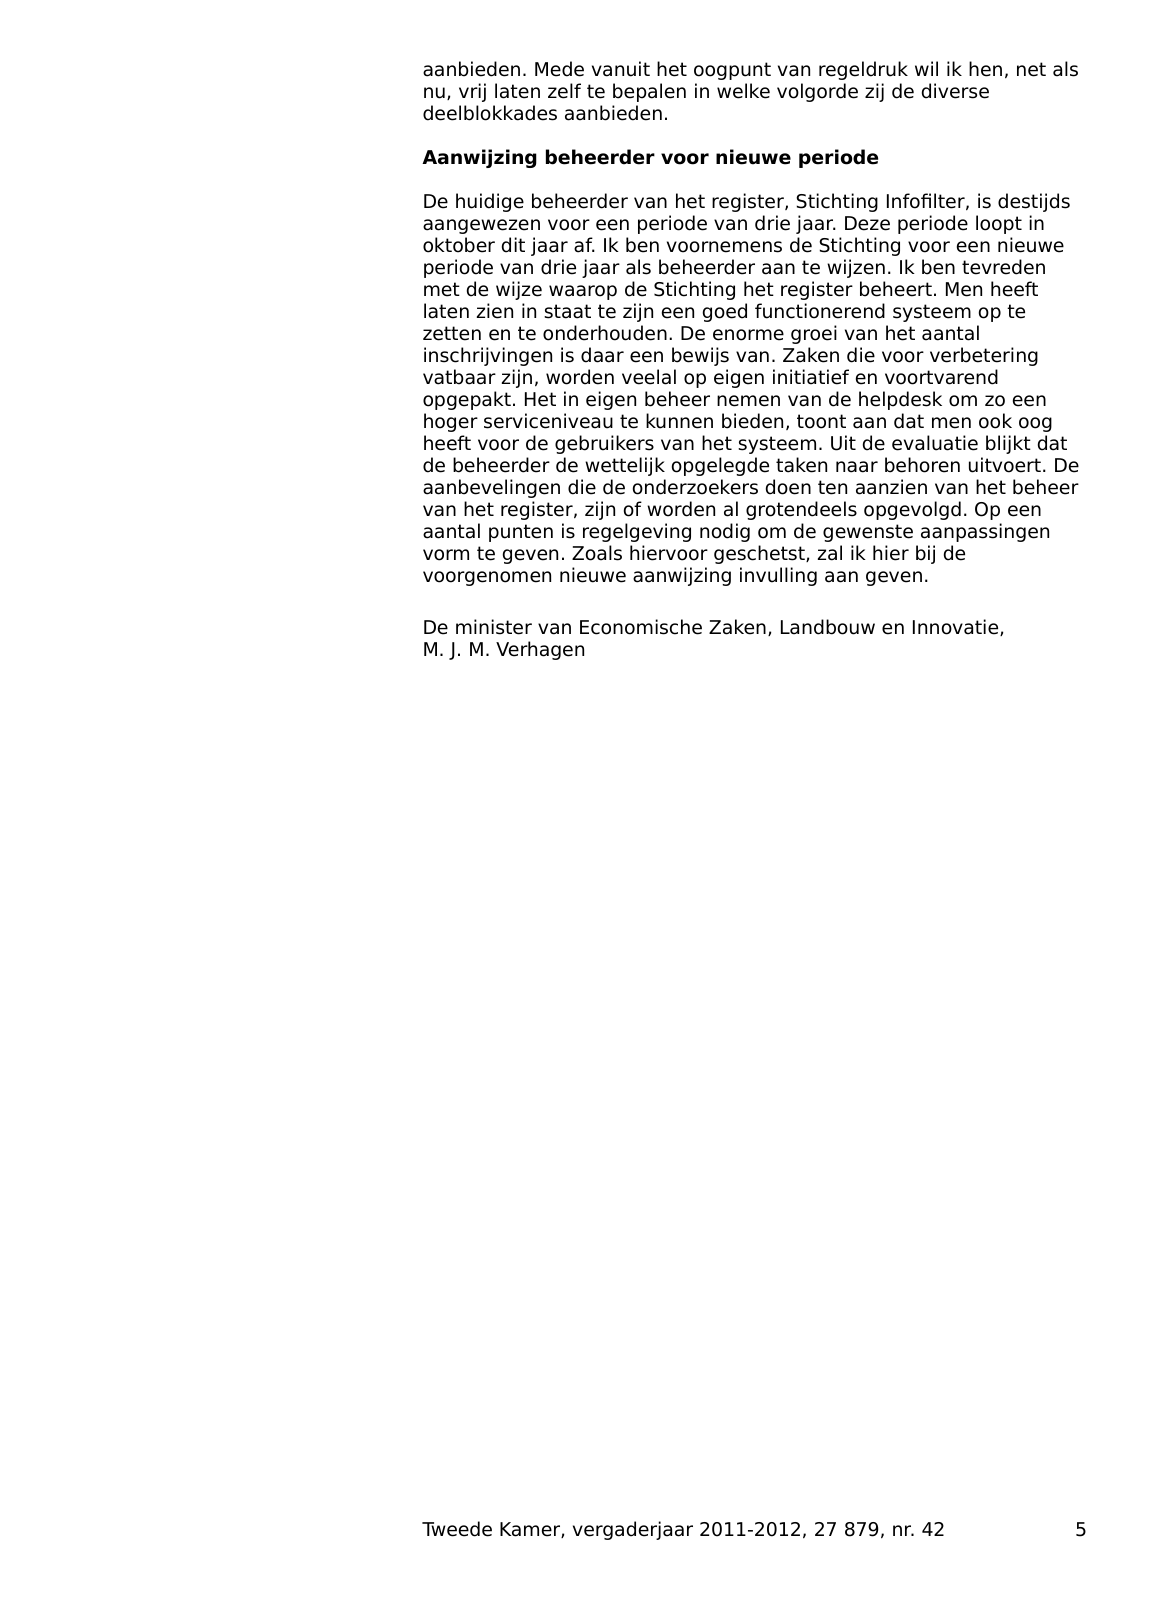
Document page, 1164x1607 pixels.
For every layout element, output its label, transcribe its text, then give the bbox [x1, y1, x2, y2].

text De huidige beheerder van het register, Stichting Infofilter, is destijds aangewezen voor een periode van drie jaar. Deze periode loopt in oktober dit jaar af. Ik ben voornemens de Stichting voor een nieuwe periode van drie jaar als beheerder aan te wijzen. Ik ben tevreden met de wijze waarop de Stichting het register beheert. Men heeft laten zien in staat te zijn een goed functionerend systeem op te zetten en te onderhouden. De enorme groei van het aantal inschrijvingen is daar een bewijs van. Zaken die voor verbetering vatbaar zijn, worden veelal op eigen initiatief en voortvarend opgepakt. Het in eigen beheer nemen van de helpdesk om zo een hoger serviceniveau te kunnen bieden, toont aan dat men ook oog heeft voor de gebruikers van het systeem. Uit de evaluatie blijkt dat de beheerder de wettelijk opgelegde taken naar behoren uitvoert. De aanbevelingen die de onderzoekers doen ten aanzien van het beheer van het register, zijn of worden al grotendeels opgevolgd. Op een aantal punten is regelgeving nodig om de gewenste aanpassingen vorm te geven. Zoals hiervoor geschetst, zal ik hier bij de voorgenomen nieuwe aanwijzing invulling aan geven. [422, 191, 1087, 587]
subtitle Aanwijzing beheerder voor nieuwe periode [422, 147, 1087, 169]
text aanbieden. Mede vanuit het oogpunt van regeldruk wil ik hen, net als nu, vrij laten zelf te bepalen in welke volgorde zij de diverse deelblokkades aanbieden. [422, 59, 1087, 125]
text De minister van Economische Zaken, Landbouw en Innovatie, M. J. M. Verhagen [422, 617, 1087, 661]
